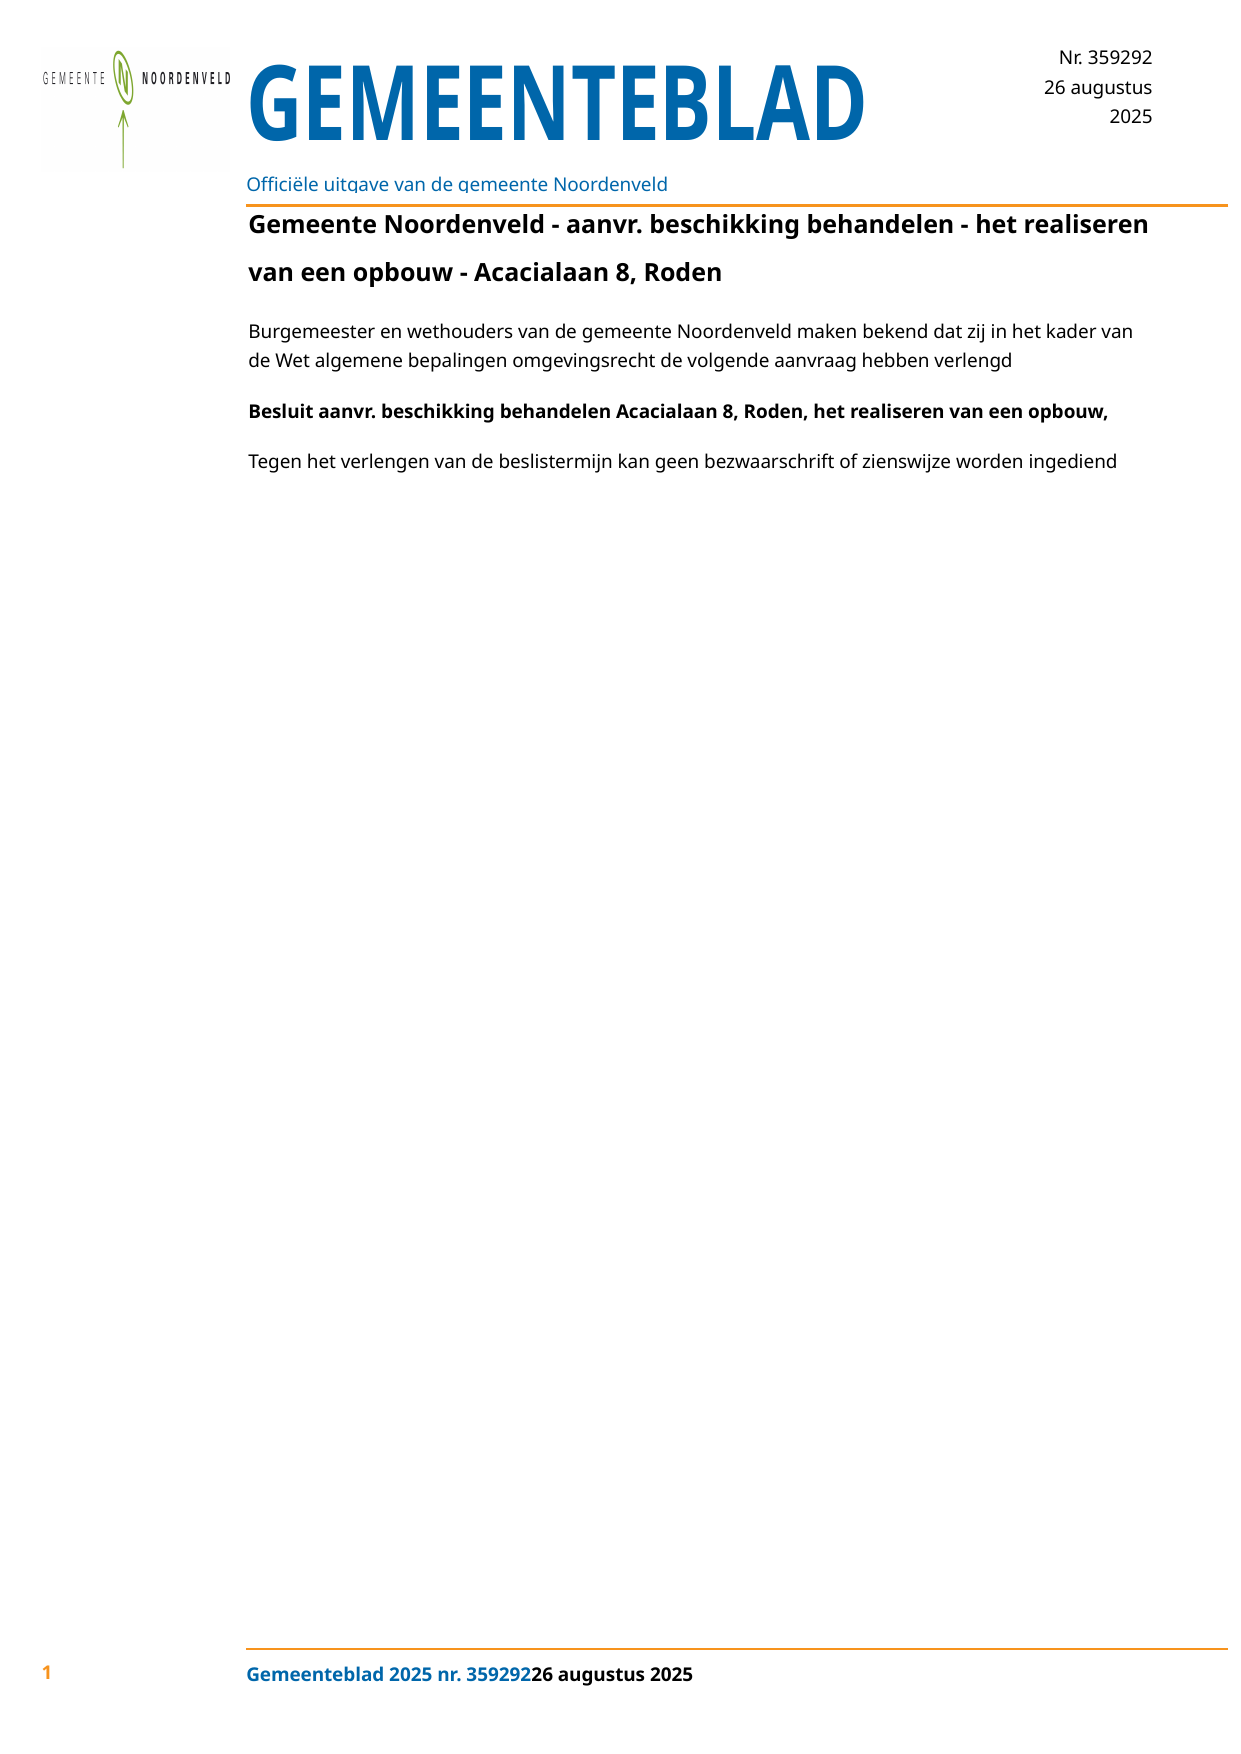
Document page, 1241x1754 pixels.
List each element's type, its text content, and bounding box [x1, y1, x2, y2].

text Besluit aanvr. beschikking behandelen Acacialaan 8, Roden, het realiseren van een opbouw, [248, 398, 1152, 424]
text Gemeente Noordenveld - aanvr. beschikking behandelen - het realiseren van een opbouw - Acacialaan 8, Roden [248, 207, 1152, 288]
picture [41, 47, 231, 172]
text Burgemeester en wethouders van de gemeente Noordenveld maken bekend dat zij in het kader van de Wet algemene bepalingen omgevingsrecht de volgende aanvraag hebben verlengd [248, 318, 1152, 373]
text Tegen het verlengen van de beslistermijn kan geen bezwaarschrift of zienswijze worden ingediend [248, 448, 1152, 474]
